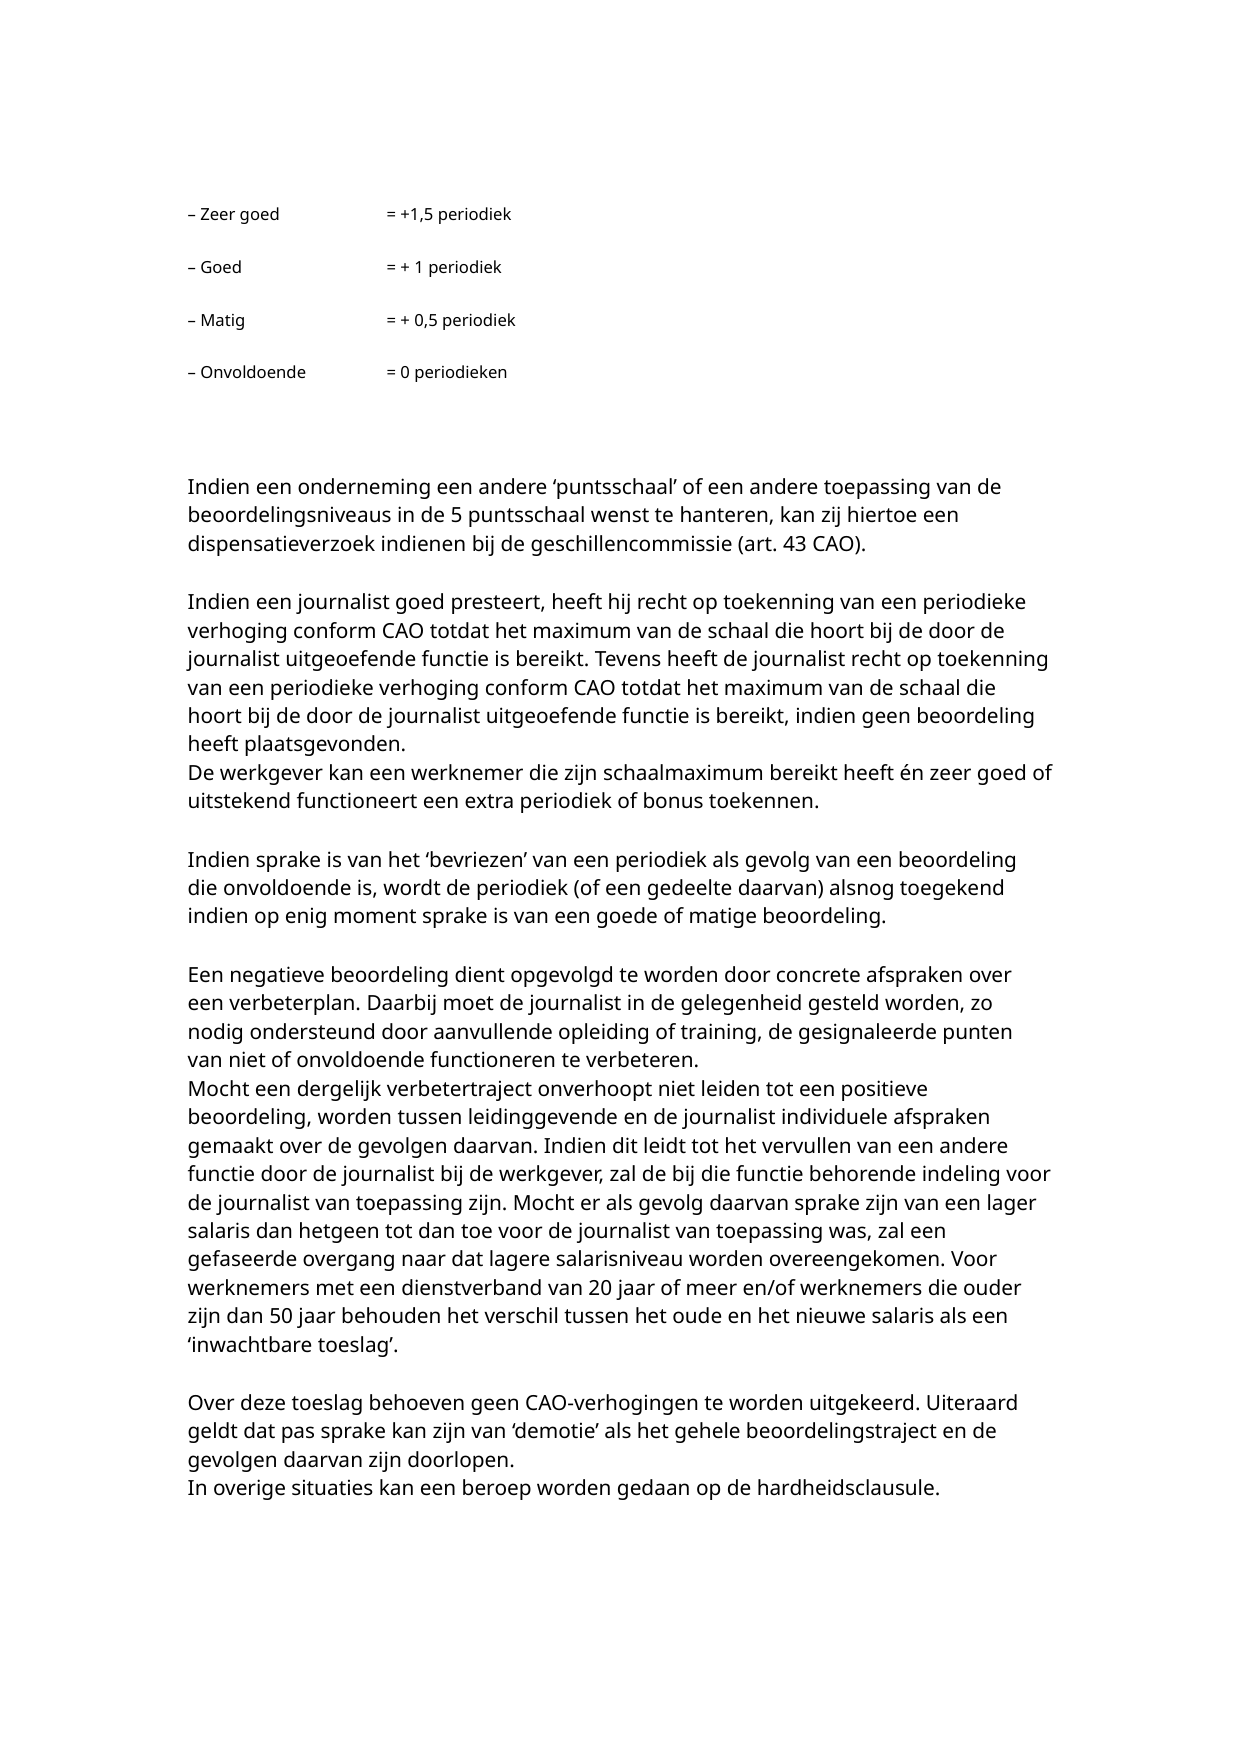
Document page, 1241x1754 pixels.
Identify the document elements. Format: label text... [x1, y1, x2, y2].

text Mocht een dergelijk verbetertraject onverhoopt niet leiden tot een positieve beoordeling, worden tussen leidinggevende en de journalist individuele afspraken gemaakt over de gevolgen daarvan. Indien dit leidt tot het vervullen van een andere functie door de journalist bij de werkgever, zal de bij die functie behorende indeling voor de journalist van toepassing zijn. Mocht er als gevolg daarvan sprake zijn van een lager salaris dan hetgeen tot dan toe voor de journalist van toepassing was, zal een gefaseerde overgang naar dat lagere salarisniveau worden overeengekomen. Voor werknemers met een dienstverband van 20 jaar of meer en/of werknemers die ouder zijn dan 50 jaar behouden het verschil tussen het oude en het nieuwe salaris als een ‘inwachtbare toeslag’. [187, 1074, 1053, 1358]
table_cell – Matig [188, 308, 386, 361]
text Een negatieve beoordeling dient opgevolgd te worden door concrete afspraken over een verbeterplan. Daarbij moet de journalist in de gelegenheid gesteld worden, zo nodig ondersteund door aanvullende opleiding of training, de gesignaleerde punten van niet of onvoldoende functioneren te verbeteren. [187, 960, 1053, 1074]
table_cell [188, 150, 386, 203]
table_cell – Onvoldoende [188, 361, 386, 413]
table_cell = 0 periodieken [386, 361, 1053, 413]
text Indien sprake is van het ‘bevriezen’ van een periodiek als gevolg van een beoordeling die onvoldoende is, wordt de periodiek (of een gedeelte daarvan) alsnog toegekend indien op enig moment sprake is van een goede of matige beoordeling. [187, 845, 1053, 930]
table_cell = +1,5 periodiek [386, 203, 1053, 255]
table_cell [386, 150, 1053, 203]
text Indien een onderneming een andere ‘puntsschaal’ of een andere toepassing van de beoordelingsniveaus in de 5 puntsschaal wenst te hanteren, kan zij hiertoe een dispensatieverzoek indienen bij de geschillencommissie (art. 43 CAO). [187, 472, 1053, 557]
table_cell – Zeer goed [188, 203, 386, 255]
text Indien een journalist goed presteert, heeft hij recht op toekenning van een periodieke verhoging conform CAO totdat het maximum van de schaal die hoort bij de door de journalist uitgeoefende functie is bereikt. Tevens heeft de journalist recht op toekenning van een periodieke verhoging conform CAO totdat het maximum van de schaal die hoort bij de door de journalist uitgeoefende functie is bereikt, indien geen beoordeling heeft plaatsgevonden. [187, 587, 1053, 758]
text De werkgever kan een werknemer die zijn schaalmaximum bereikt heeft én zeer goed of uitstekend functioneert een extra periodiek of bonus toekennen. [187, 758, 1053, 815]
table_cell = + 0,5 periodiek [386, 308, 1053, 361]
text In overige situaties kan een beroep worden gedaan op de hardheidsclausule. [187, 1473, 1053, 1502]
text Over deze toeslag behoeven geen CAO-verhogingen te worden uitgekeerd. Uiteraard geldt dat pas sprake kan zijn van ‘demotie’ als het gehele beoordelingstraject en de gevolgen daarvan zijn doorlopen. [187, 1388, 1053, 1473]
table_cell = + 1 periodiek [386, 255, 1053, 308]
table_cell – Goed [188, 255, 386, 308]
